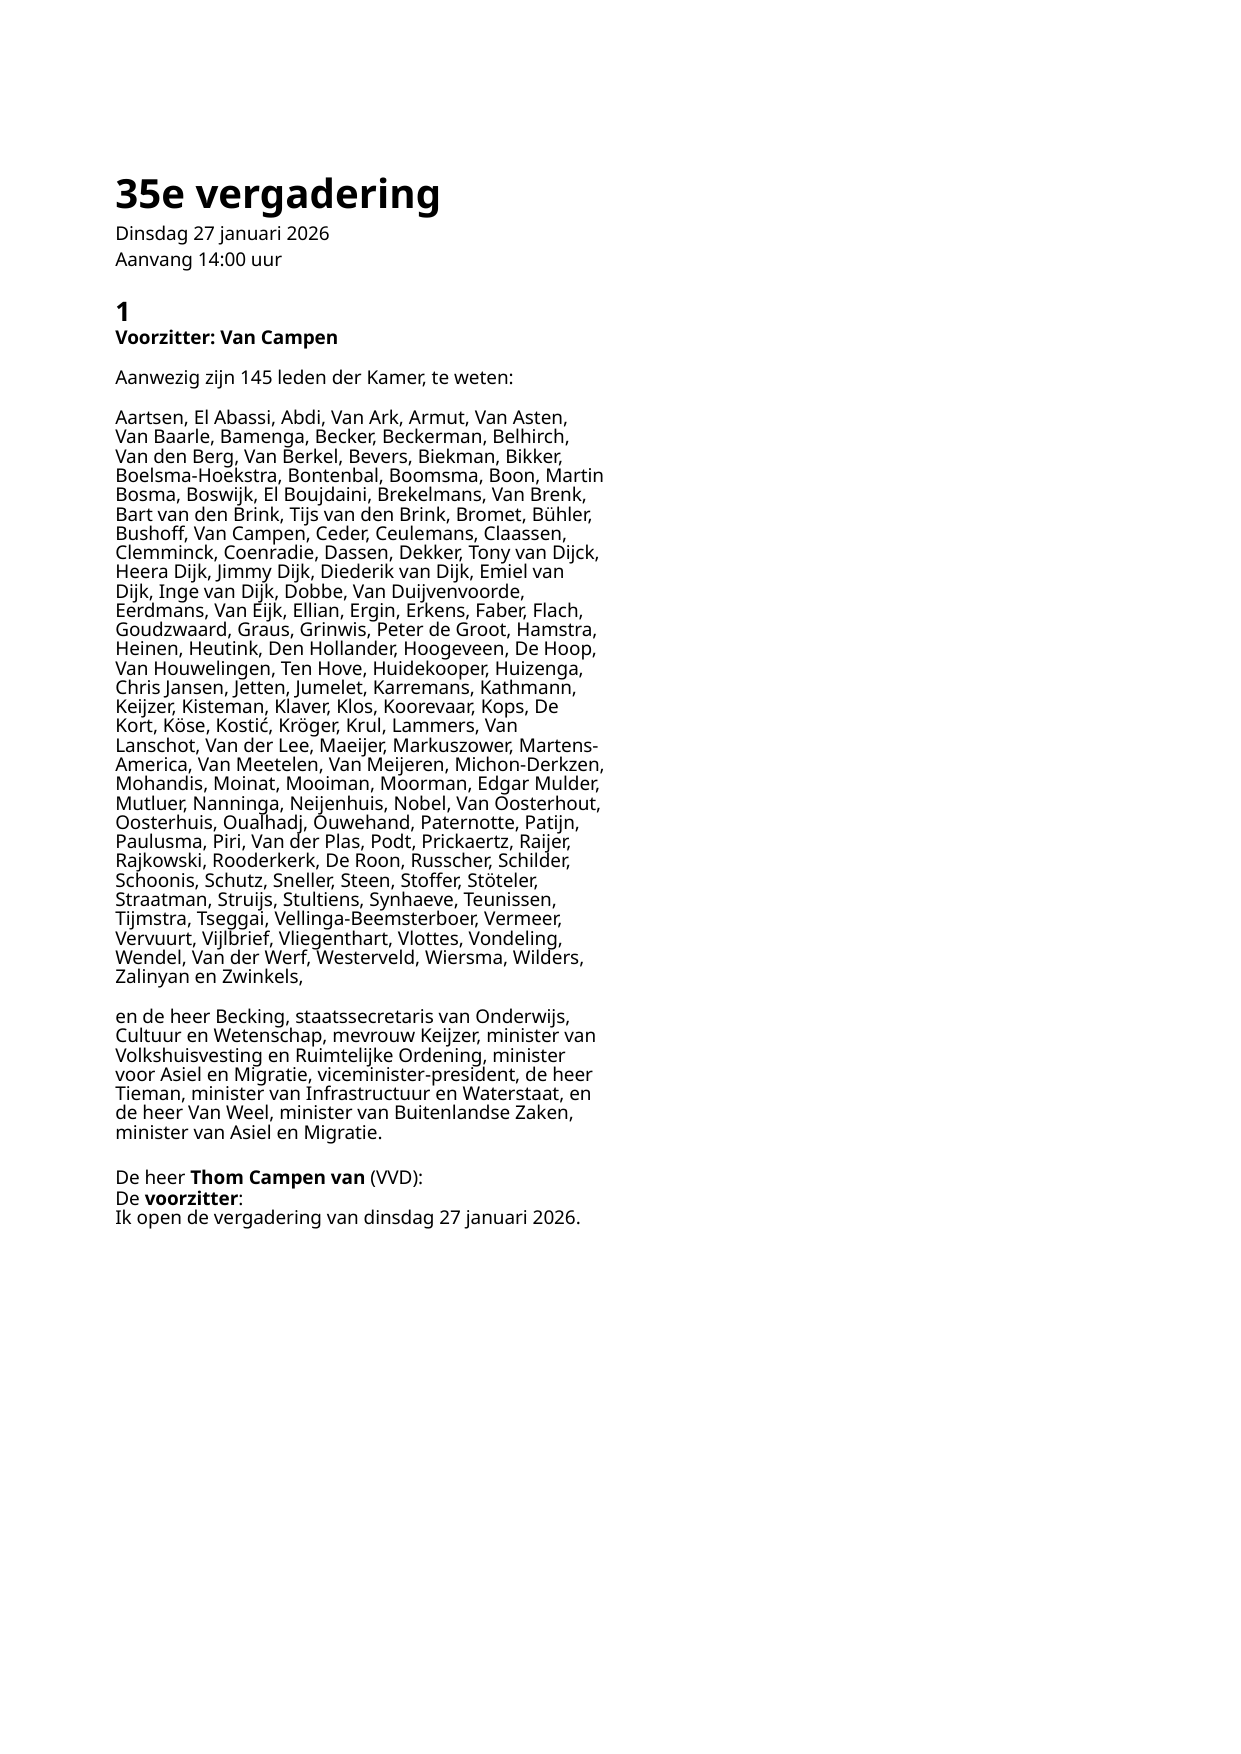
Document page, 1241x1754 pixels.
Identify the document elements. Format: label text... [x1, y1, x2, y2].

text Aanwezig zijn 145 leden der Kamer, te weten: [115, 369, 605, 388]
text 35e vergadering [115, 165, 605, 220]
text Aartsen, El Abassi, Abdi, Van Ark, Armut, Van Asten, Van Baarle, Bamenga, Becker, Beckerman, Belhirch, Van den Berg, Van Berkel, Bevers, Biekman, Bikker, Boelsma-Hoekstra, Bontenbal, Boomsma, Boon, Martin Bosma, Boswijk, El Boujdaini, Brekelmans, Van Brenk, Bart van den Brink, Tijs van den Brink, Bromet, Bühler, Bushoff, Van Campen, Ceder, Ceulemans, Claassen, Clemminck, Coenradie, Dassen, Dekker, Tony van Dijck, Heera Dijk, Jimmy Dijk, Diederik van Dijk, Emiel van Dijk, Inge van Dijk, Dobbe, Van Duijvenvoorde, Eerdmans, Van Eijk, Ellian, Ergin, Erkens, Faber, Flach, Goudzwaard, Graus, Grinwis, Peter de Groot, Hamstra, Heinen, Heutink, Den Hollander, Hoogeveen, De Hoop, Van Houwelingen, Ten Hove, Huidekooper, Huizenga, Chris Jansen, Jetten, Jumelet, Karremans, Kathmann, Keijzer, Kisteman, Klaver, Klos, Koorevaar, Kops, De Kort, Köse, Kostić, Kröger, Krul, Lammers, Van Lanschot, Van der Lee, Maeijer, Markuszower, Martens-America, Van Meetelen, Van Meijeren, Michon-Derkzen, Mohandis, Moinat, Mooiman, Moorman, Edgar Mulder, Mutluer, Nanninga, Neijenhuis, Nobel, Van Oosterhout, Oosterhuis, Oualhadj, Ouwehand, Paternotte, Patijn, Paulusma, Piri, Van der Plas, Podt, Prickaertz, Raijer, Rajkowski, Rooderkerk, De Roon, Russcher, Schilder, Schoonis, Schutz, Sneller, Steen, Stoffer, Stöteler, Straatman, Struijs, Stultiens, Synhaeve, Teunissen, Tijmstra, Tseggai, Vellinga-Beemsterboer, Vermeer, Vervuurt, Vijlbrief, Vliegenthart, Vlottes, Vondeling, Wendel, Van der Werf, Westerveld, Wiersma, Wilders, Zalinyan en Zwinkels, [115, 409, 605, 987]
text De voorzitter: [115, 1189, 605, 1209]
text Dinsdag 27 januari 2026 [115, 220, 605, 246]
text 1 [115, 292, 605, 329]
text Voorzitter: Van Campen [115, 329, 605, 348]
text Aanvang 14:00 uur [115, 246, 605, 272]
text Ik open de vergadering van dinsdag 27 januari 2026. [115, 1209, 605, 1228]
text en de heer Becking, staatssecretaris van Onderwijs, Cultuur en Wetenschap, mevrouw Keijzer, minister van Volkshuisvesting en Ruimtelijke Ordening, minister voor Asiel en Migratie, viceminister-president, de heer Tieman, minister van Infrastructuur en Waterstaat, en de heer Van Weel, minister van Buitenlandse Zaken, minister van Asiel en Migratie. [115, 1008, 605, 1143]
text De heer Thom Campen van (VVD): [115, 1164, 605, 1189]
